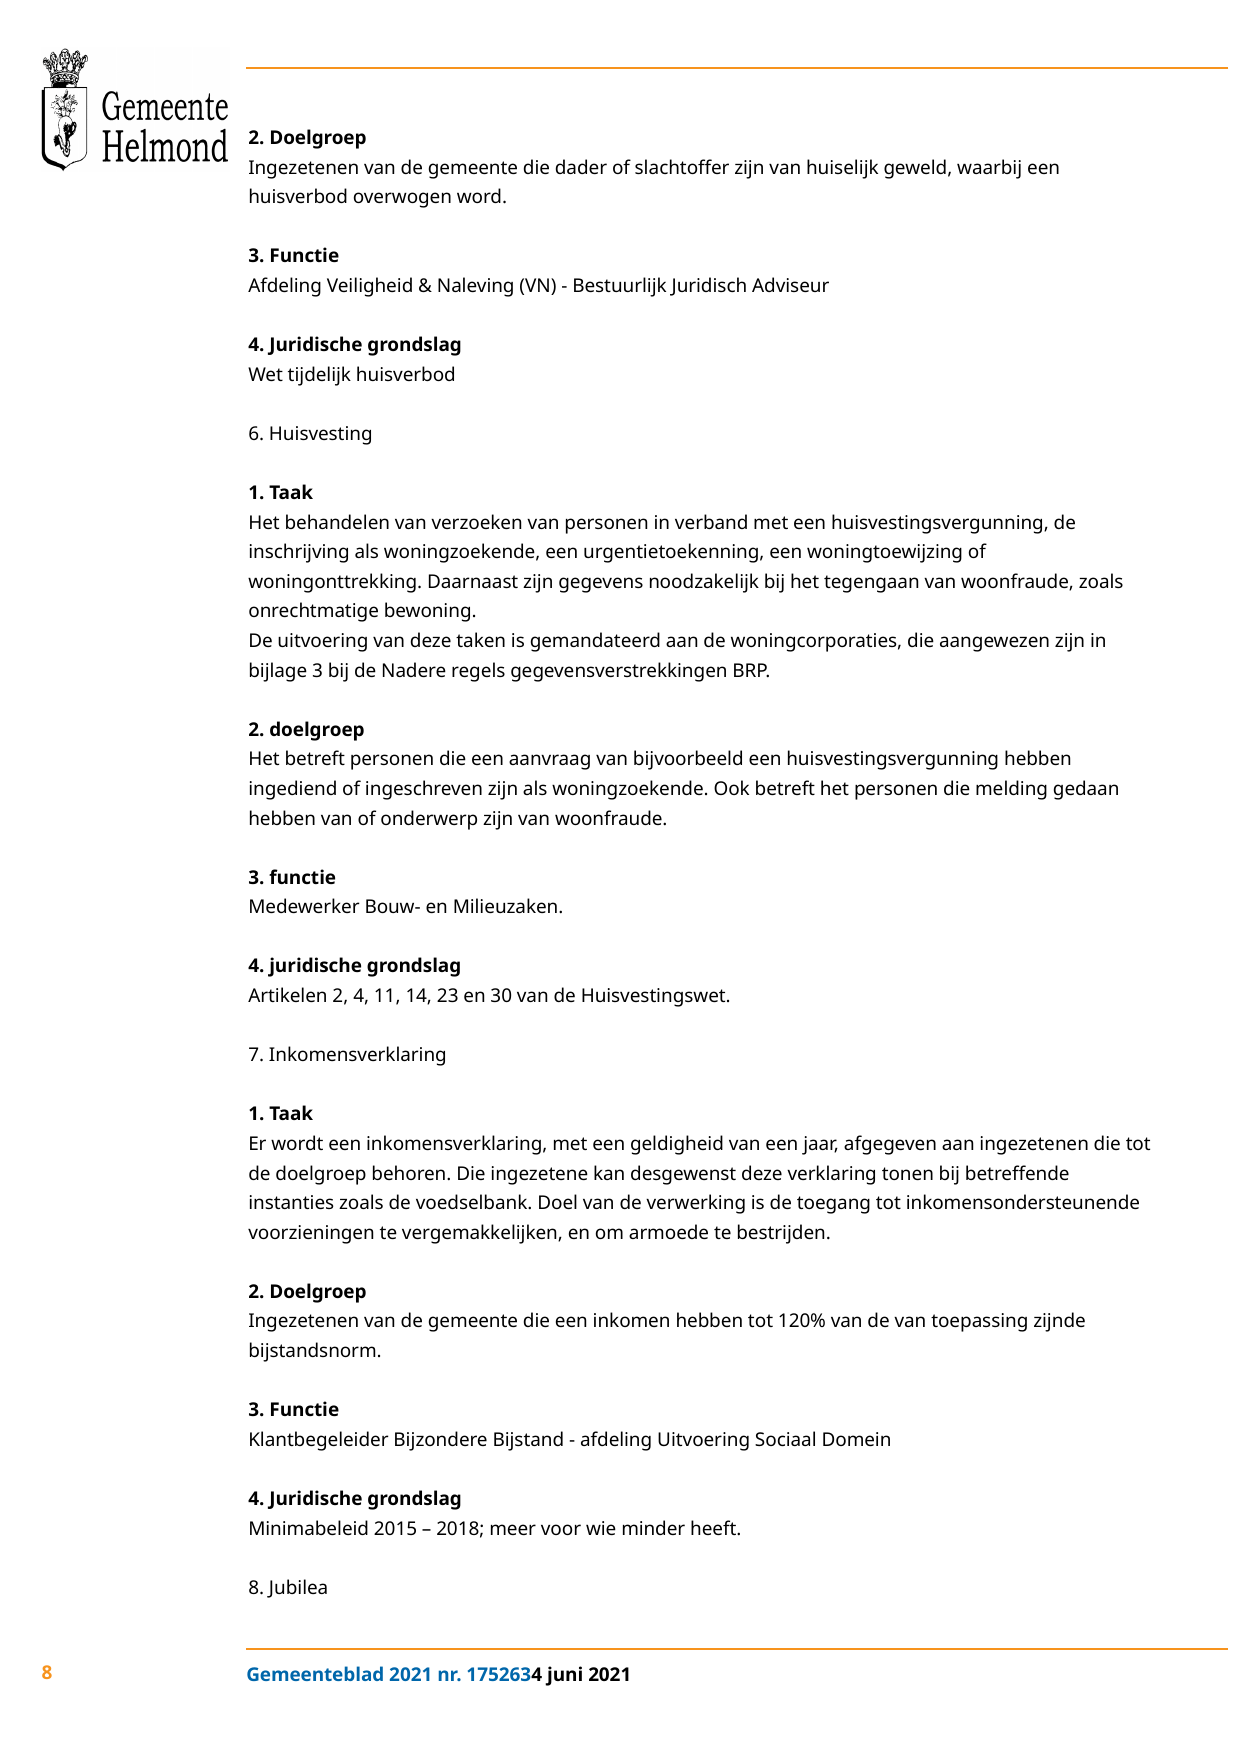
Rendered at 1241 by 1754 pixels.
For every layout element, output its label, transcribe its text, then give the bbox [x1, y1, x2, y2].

text 2. Doelgroep [248, 1278, 1152, 1304]
text Minimabeleid 2015 – 2018; meer voor wie minder heeft. [248, 1515, 1152, 1541]
text Afdeling Veiligheid & Naleving (VN) - Bestuurlijk Juridisch Adviseur [248, 272, 1152, 298]
text 7. Inkomensverklaring [248, 1041, 1152, 1067]
text Ingezetenen van de gemeente die een inkomen hebben tot 120% van de van toepassing zijnde bijstandsnorm. [248, 1308, 1152, 1363]
text 3. functie [248, 864, 1152, 890]
text De uitvoering van deze taken is gemandateerd aan de woningcorporaties, die aangewezen zijn in bijlage 3 bij de Nadere regels gegevensverstrekkingen BRP. [248, 627, 1152, 683]
text Het behandelen van verzoeken van personen in verband met een huisvestingsvergunning, de inschrijving als woningzoekende, een urgentietoekenning, een woningtoewijzing of woningonttrekking. Daarnaast zijn gegevens noodzakelijk bij het tegengaan van woonfraude, zoals onrechtmatige bewoning. [248, 509, 1152, 623]
text Medewerker Bouw- en Milieuzaken. [248, 893, 1152, 919]
text Het betreft personen die een aanvraag van bijvoorbeeld een huisvestingsvergunning hebben ingediend of ingeschreven zijn als woningzoekende. Ook betreft het personen die melding gedaan hebben van of onderwerp zijn van woonfraude. [248, 746, 1152, 831]
text 1. Taak [248, 479, 1152, 505]
text 6. Huisvesting [248, 420, 1152, 446]
text 8. Jubilea [248, 1574, 1152, 1600]
text 2. doelgroep [248, 716, 1152, 742]
text 4. Juridische grondslag [248, 1485, 1152, 1511]
picture [41, 47, 231, 172]
text Wet tijdelijk huisverbod [248, 361, 1152, 387]
text 4. Juridische grondslag [248, 331, 1152, 357]
text Ingezetenen van de gemeente die dader of slachtoffer zijn van huiselijk geweld, waarbij een huisverbod overwogen word. [248, 154, 1152, 209]
text 4. juridische grondslag [248, 953, 1152, 978]
text 3. Functie [248, 243, 1152, 268]
text 3. Functie [248, 1396, 1152, 1422]
text 2. Doelgroep [248, 124, 1152, 150]
text 1. Taak [248, 1101, 1152, 1126]
text Er wordt een inkomensverklaring, met een geldigheid van een jaar, afgegeven aan ingezetenen die tot de doelgroep behoren. Die ingezetene kan desgewenst deze verklaring tonen bij betreffende instanties zoals de voedselbank. Doel van de verwerking is de toegang tot inkomensondersteunende voorzieningen te vergemakkelijken, en om armoede te bestrijden. [248, 1130, 1152, 1245]
text Klantbegeleider Bijzondere Bijstand - afdeling Uitvoering Sociaal Domein [248, 1426, 1152, 1452]
text Artikelen 2, 4, 11, 14, 23 en 30 van de Huisvestingswet. [248, 982, 1152, 1008]
